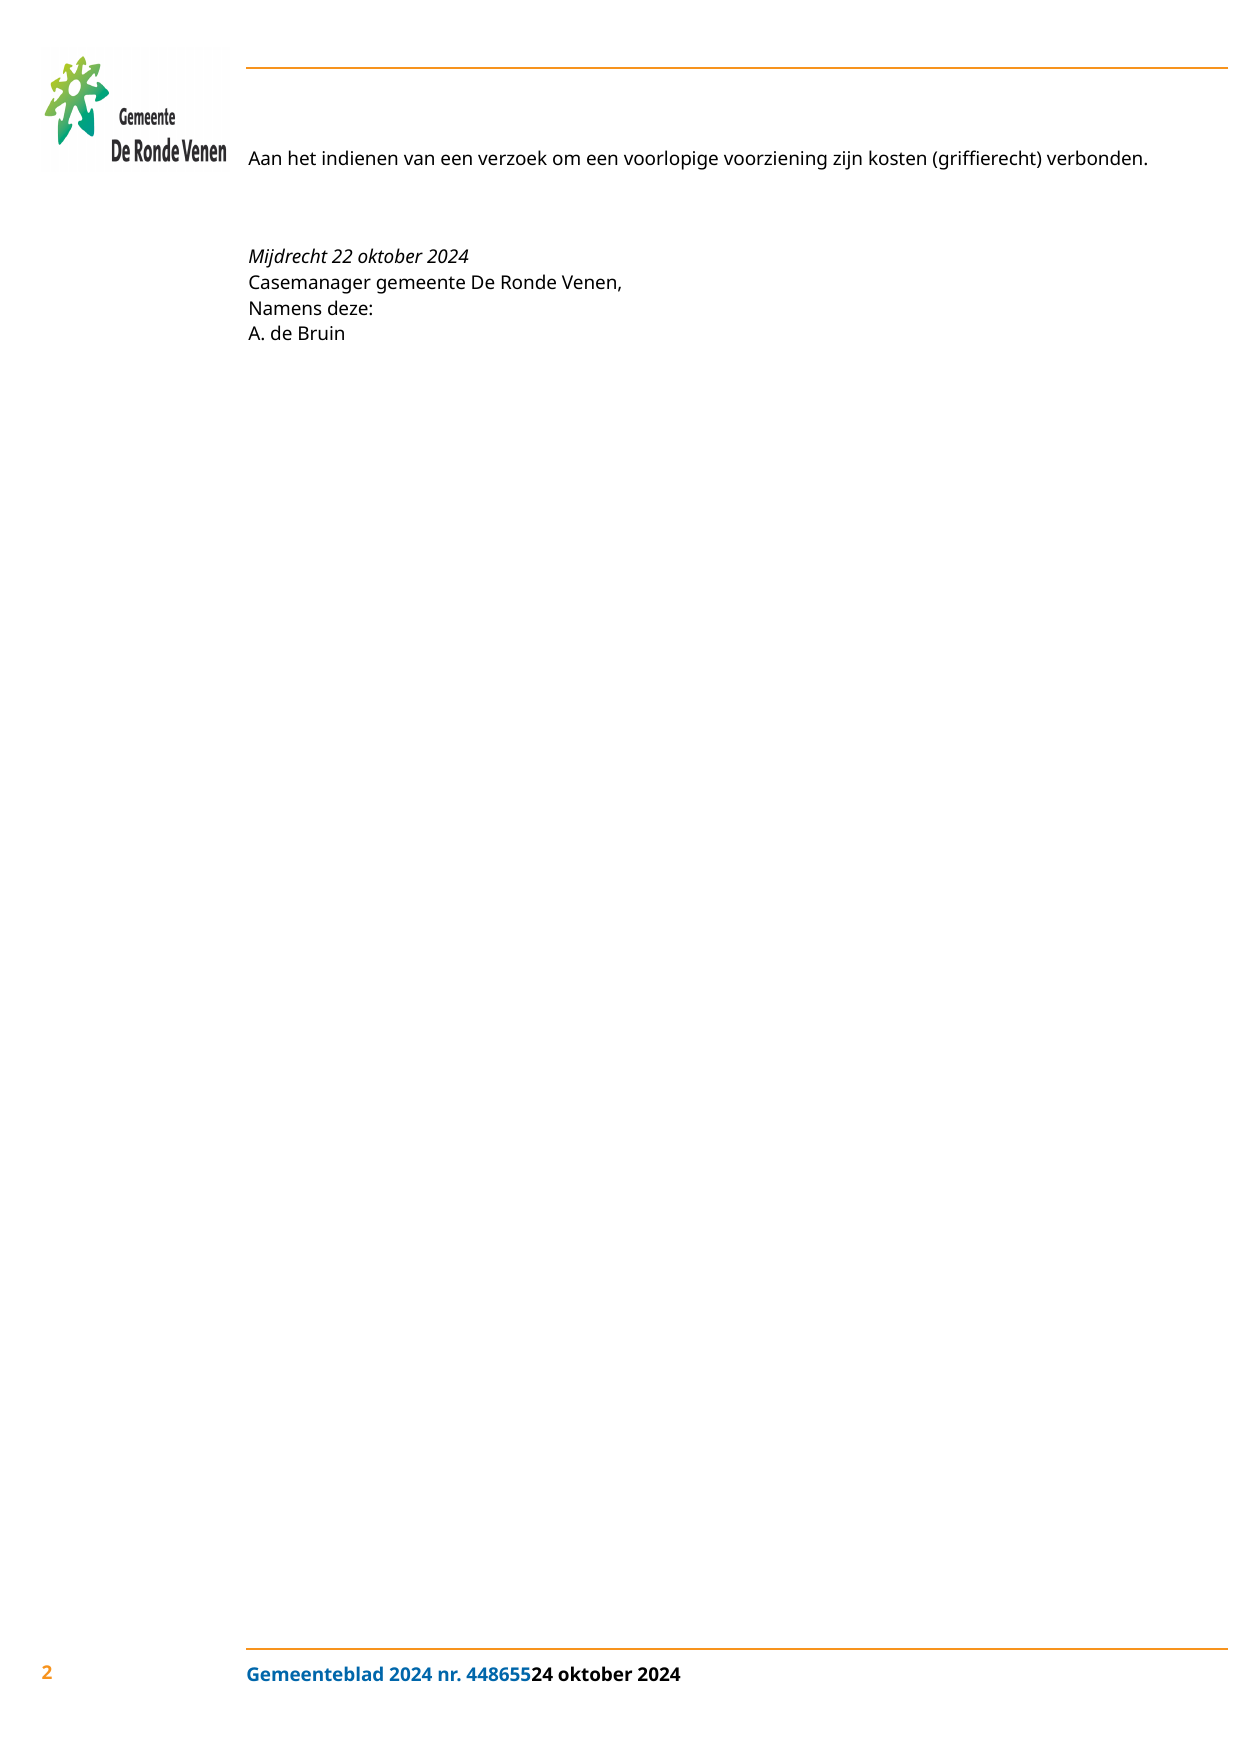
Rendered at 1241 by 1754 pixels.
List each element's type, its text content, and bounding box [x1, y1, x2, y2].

picture [41, 47, 231, 172]
text Aan het indienen van een verzoek om een voorlopige voorziening zijn kosten (griffierecht) verbonden. [248, 145, 1152, 171]
text Casemanager gemeente De Ronde Venen, [248, 269, 1152, 295]
text A. de Bruin [248, 321, 1152, 346]
text Namens deze: [248, 295, 1152, 321]
text Mijdrecht 22 oktober 2024 [248, 243, 1152, 269]
